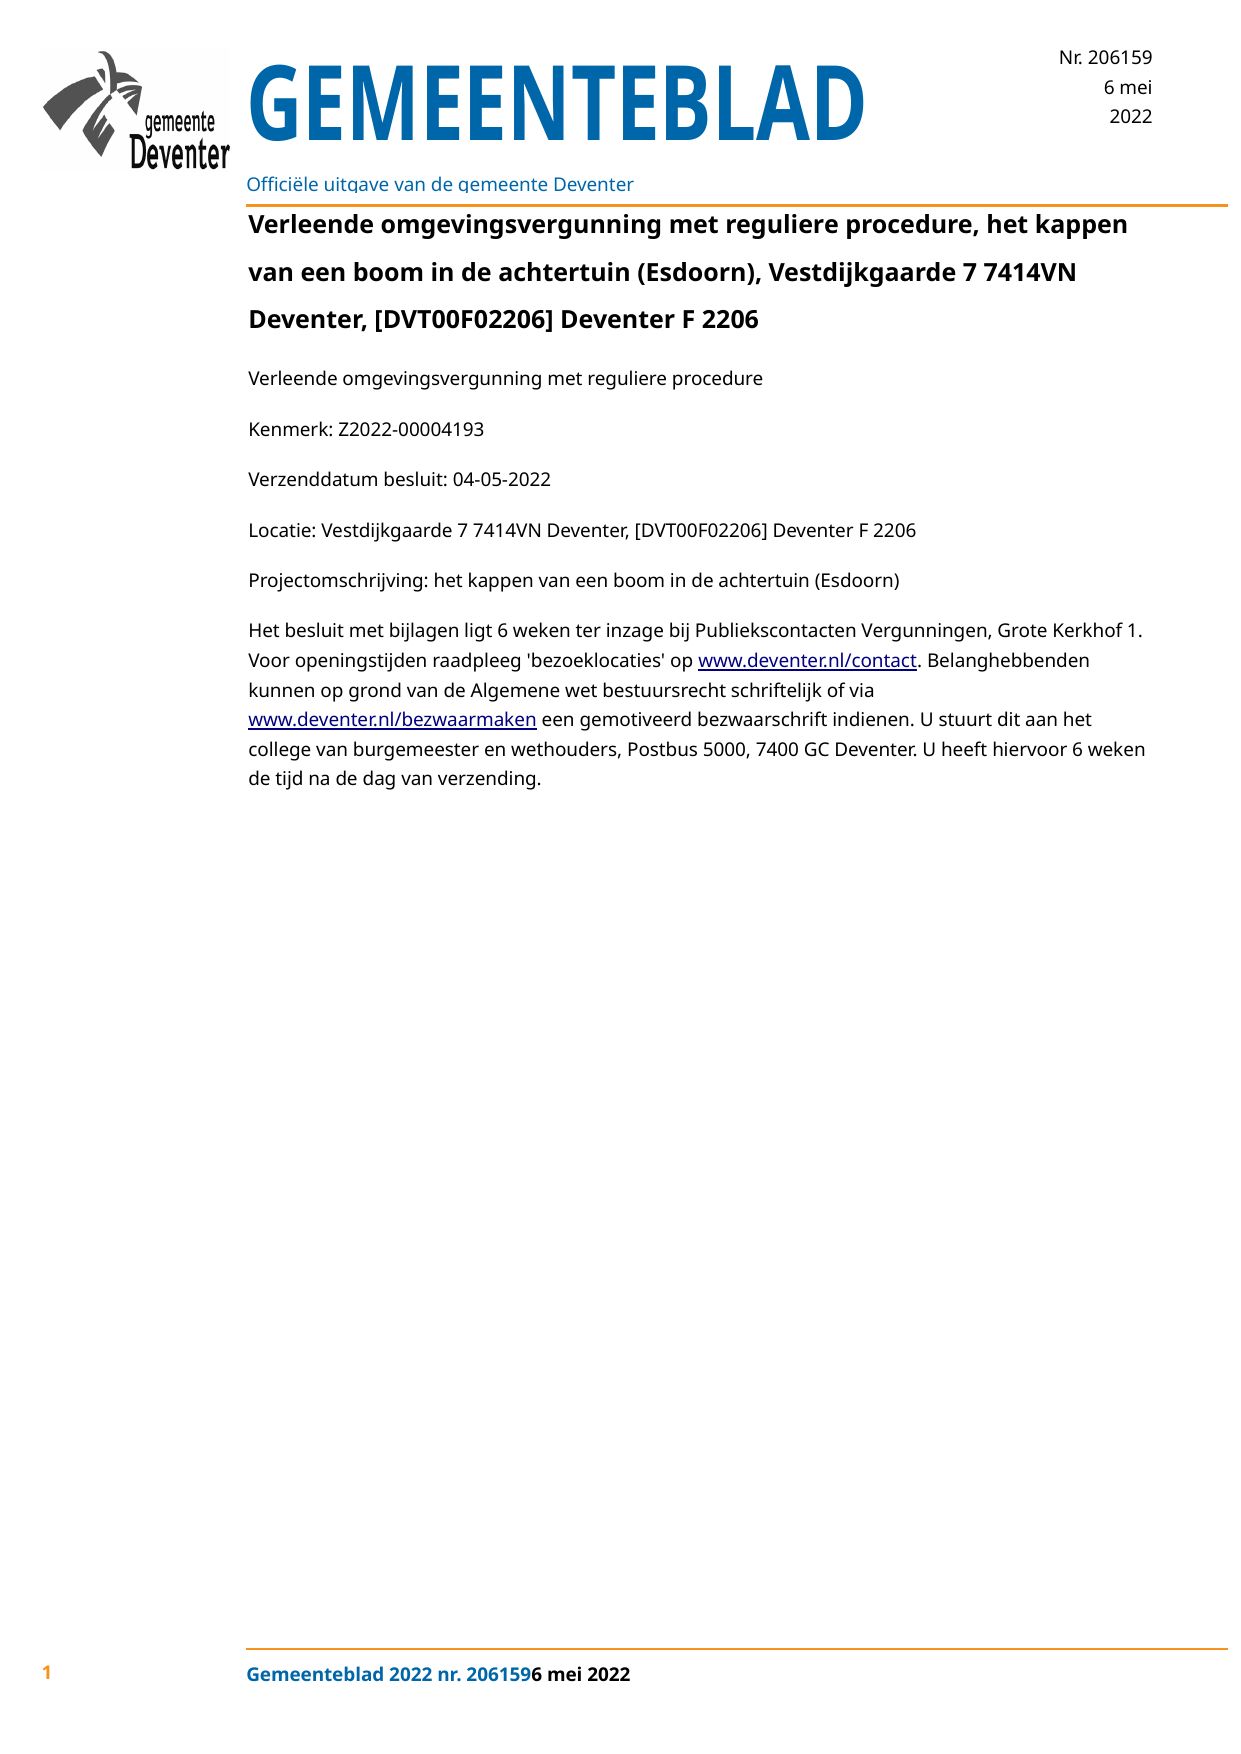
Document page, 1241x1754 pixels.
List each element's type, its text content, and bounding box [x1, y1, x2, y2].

text Projectomschrijving: het kappen van een boom in de achtertuin (Esdoorn) [248, 567, 1152, 593]
text Verleende omgevingsvergunning met reguliere procedure, het kappen van een boom in de achtertuin (Esdoorn), Vestdijkgaarde 7 7414VN Deventer, [DVT00F02206] Deventer F 2206 [248, 207, 1152, 336]
text Verleende omgevingsvergunning met reguliere procedure [248, 366, 1152, 391]
text Verzenddatum besluit: 04-05-2022 [248, 466, 1152, 492]
text Het besluit met bijlagen ligt 6 weken ter inzage bij Publiekscontacten Vergunningen, Grote Kerkhof 1. Voor openingstijden raadpleeg 'bezoeklocaties' op www.deventer.nl/contact. Belanghebbenden kunnen op grond van de Algemene wet bestuursrecht schriftelijk of via www.deventer.nl/bezwaarmaken een gemotiveerd bezwaarschrift indienen. U stuurt dit aan het college van burgemeester en wethouders, Postbus 5000, 7400 GC Deventer. U heeft hiervoor 6 weken de tijd na de dag van verzending. [248, 618, 1152, 791]
picture [41, 47, 231, 172]
text Kenmerk: Z2022-00004193 [248, 416, 1152, 442]
text Locatie: Vestdijkgaarde 7 7414VN Deventer, [DVT00F02206] Deventer F 2206 [248, 517, 1152, 542]
